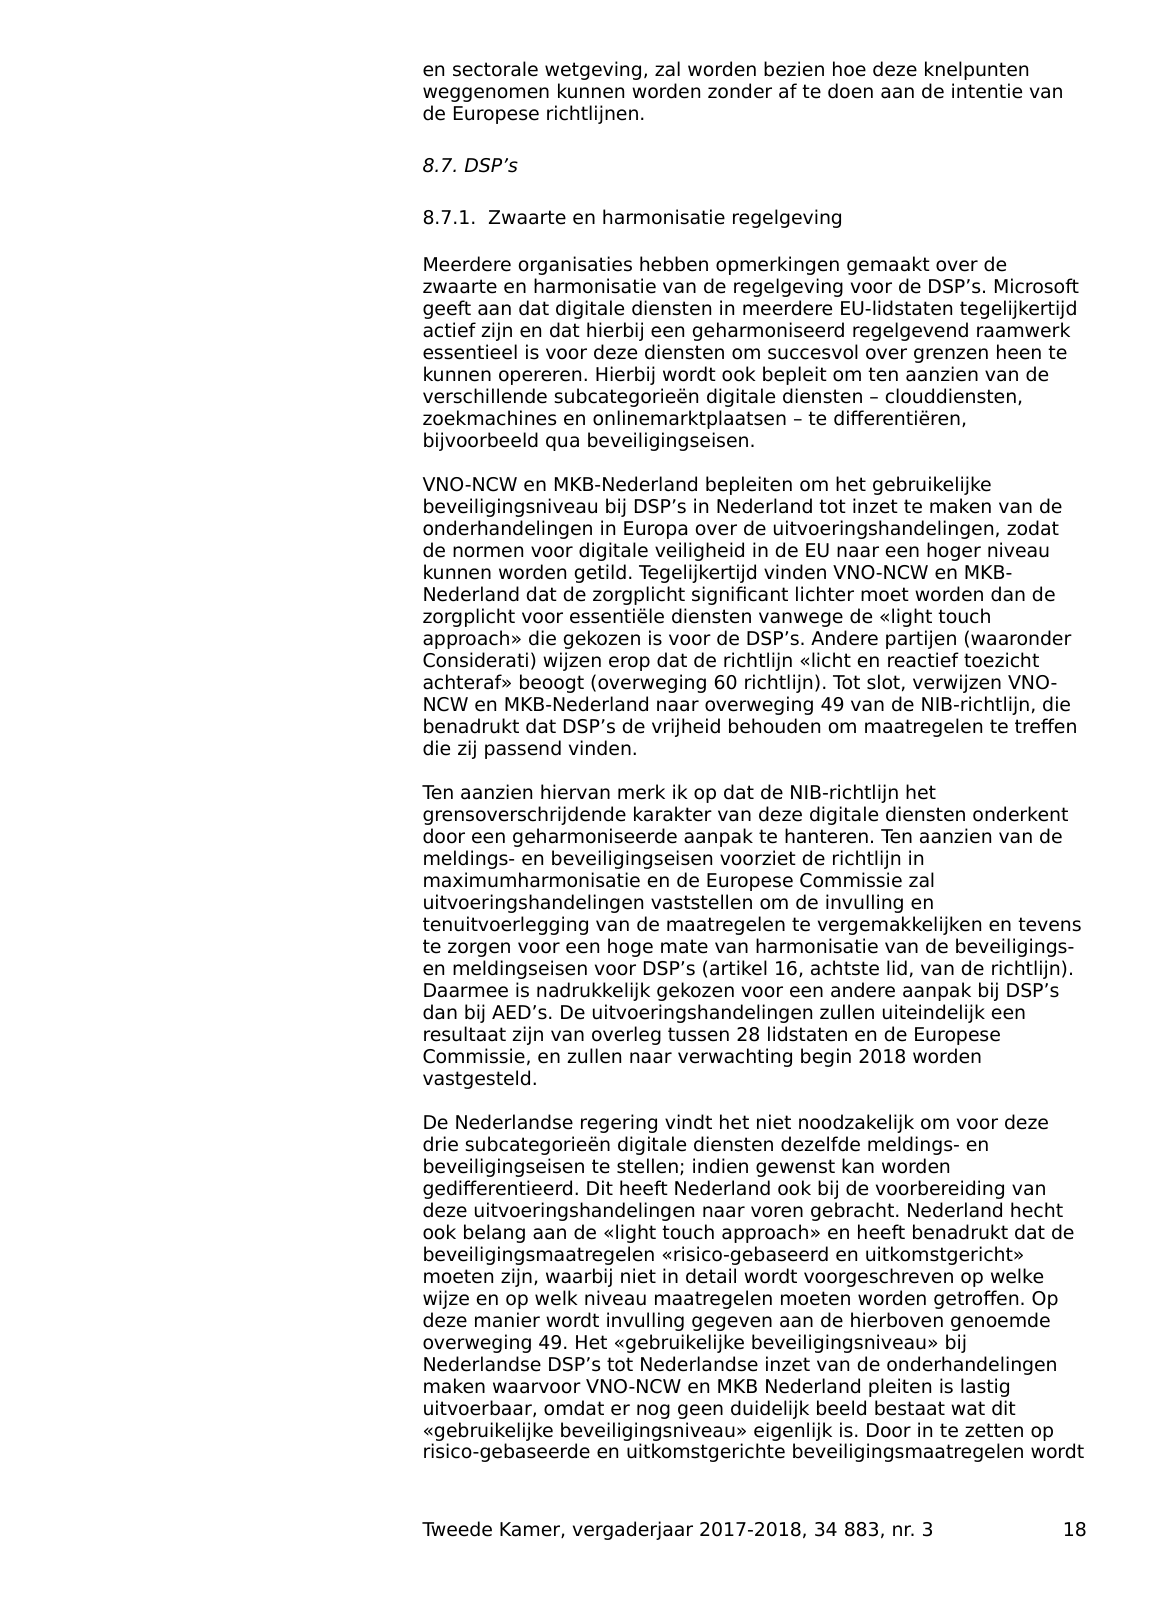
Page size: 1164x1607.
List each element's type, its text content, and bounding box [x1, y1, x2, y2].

subtitle 8.7.1. Zwaarte en harmonisatie regelgeving [422, 207, 1087, 229]
text VNO-NCW en MKB-Nederland bepleiten om het gebruikelijke beveiligingsniveau bij DSP’s in Nederland tot inzet te maken van de onderhandelingen in Europa over de uitvoeringshandelingen, zodat de normen voor digitale veiligheid in de EU naar een hoger niveau kunnen worden getild. Tegelijkertijd vinden VNO-NCW en MKB-Nederland dat de zorgplicht significant lichter moet worden dan de zorgplicht voor essentiële diensten vanwege de «light touch approach» die gekozen is voor de DSP’s. Andere partijen (waaronder Considerati) wijzen erop dat de richtlijn «licht en reactief toezicht achteraf» beoogt (overweging 60 richtlijn). Tot slot, verwijzen VNO-NCW en MKB-Nederland naar overweging 49 van de NIB-richtlijn, die benadrukt dat DSP’s de vrijheid behouden om maatregelen te treffen die zij passend vinden. [422, 474, 1087, 760]
subtitle 8.7. DSP’s [422, 155, 1087, 177]
text De Nederlandse regering vindt het niet noodzakelijk om voor deze drie subcategorieën digitale diensten dezelfde meldings- en beveiligingseisen te stellen; indien gewenst kan worden gedifferentieerd. Dit heeft Nederland ook bij de voorbereiding van deze uitvoeringshandelingen naar voren gebracht. Nederland hecht ook belang aan de «light touch approach» en heeft benadrukt dat de beveiligingsmaatregelen «risico-gebaseerd en uitkomstgericht» moeten zijn, waarbij niet in detail wordt voorgeschreven op welke wijze en op welk niveau maatregelen moeten worden getroffen. Op deze manier wordt invulling gegeven aan de hierboven genoemde overweging 49. Het «gebruikelijke beveiligingsniveau» bij Nederlandse DSP’s tot Nederlandse inzet van de onderhandelingen maken waarvoor VNO-NCW en MKB Nederland pleiten is lastig uitvoerbaar, omdat er nog geen duidelijk beeld bestaat wat dit «gebruikelijke beveiligingsniveau» eigenlijk is. Door in te zetten op risico-gebaseerde en uitkomstgerichte beveiligingsmaatregelen wordt [422, 1112, 1087, 1463]
text en sectorale wetgeving, zal worden bezien hoe deze knelpunten weggenomen kunnen worden zonder af te doen aan de intentie van de Europese richtlijnen. [422, 59, 1087, 125]
text Ten aanzien hiervan merk ik op dat de NIB-richtlijn het grensoverschrijdende karakter van deze digitale diensten onderkent door een geharmoniseerde aanpak te hanteren. Ten aanzien van de meldings- en beveiligingseisen voorziet de richtlijn in maximumharmonisatie en de Europese Commissie zal uitvoeringshandelingen vaststellen om de invulling en tenuitvoerlegging van de maatregelen te vergemakkelijken en tevens te zorgen voor een hoge mate van harmonisatie van de beveiligings- en meldingseisen voor DSP’s (artikel 16, achtste lid, van de richtlijn). Daarmee is nadrukkelijk gekozen voor een andere aanpak bij DSP’s dan bij AED’s. De uitvoeringshandelingen zullen uiteindelijk een resultaat zijn van overleg tussen 28 lidstaten en de Europese Commissie, en zullen naar verwachting begin 2018 worden vastgesteld. [422, 782, 1087, 1089]
text Meerdere organisaties hebben opmerkingen gemaakt over de zwaarte en harmonisatie van de regelgeving voor de DSP’s. Microsoft geeft aan dat digitale diensten in meerdere EU-lidstaten tegelijkertijd actief zijn en dat hierbij een geharmoniseerd regelgevend raamwerk essentieel is voor deze diensten om succesvol over grenzen heen te kunnen opereren. Hierbij wordt ook bepleit om ten aanzien van de verschillende subcategorieën digitale diensten – clouddiensten, zoekmachines en onlinemarktplaatsen – te differentiëren, bijvoorbeeld qua beveiligingseisen. [422, 254, 1087, 452]
